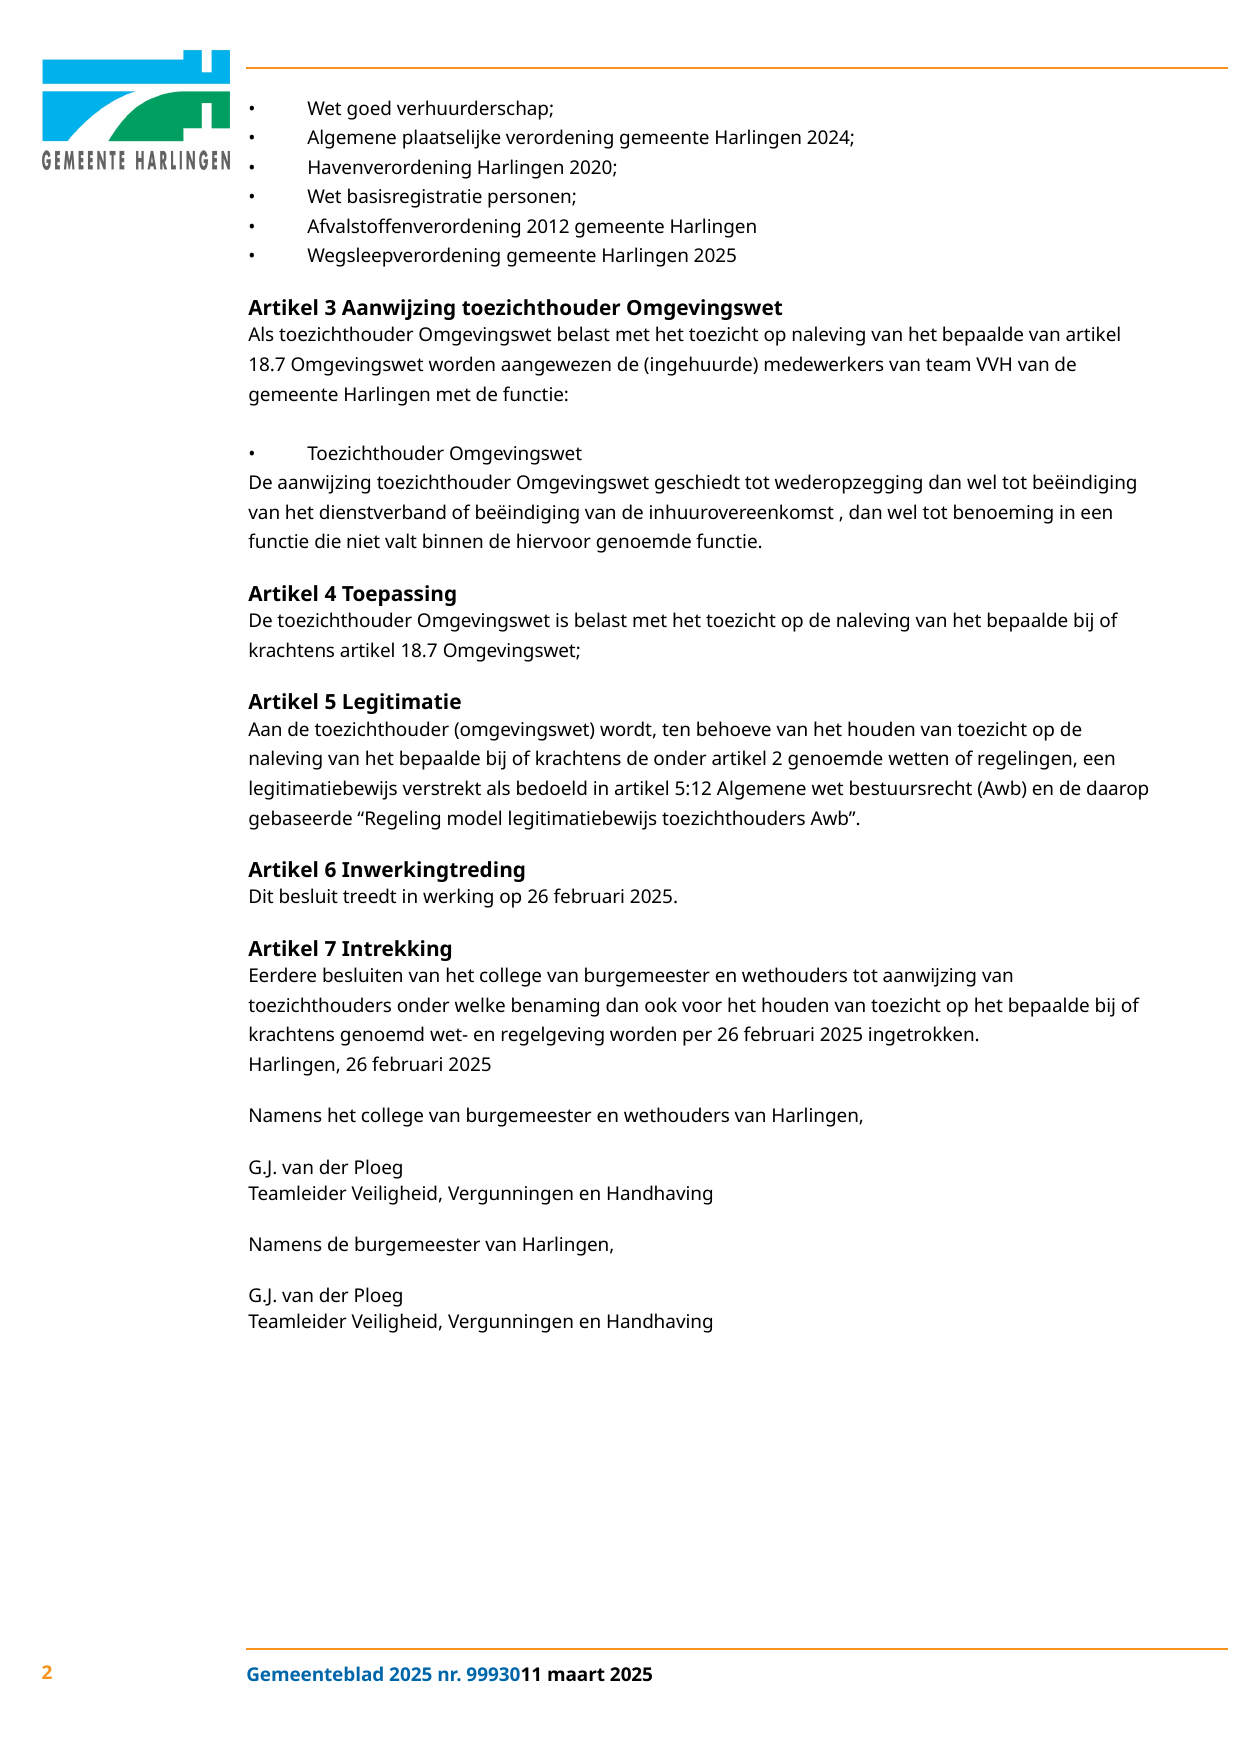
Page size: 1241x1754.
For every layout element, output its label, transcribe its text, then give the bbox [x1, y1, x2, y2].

text Artikel 4 Toepassing [248, 579, 1152, 607]
text G.J. van der Ploeg [248, 1283, 1152, 1308]
text De toezichthouder Omgevingswet is belast met het toezicht op de naleving van het bepaalde bij of krachtens artikel 18.7 Omgevingswet; [248, 607, 1152, 663]
list Algemene plaatselijke verordening gemeente Harlingen 2024; [248, 124, 1152, 150]
text Als toezichthouder Omgevingswet belast met het toezicht op naleving van het bepaalde van artikel 18.7 Omgevingswet worden aangewezen de (ingehuurde) medewerkers van team VVH van de gemeente Harlingen met de functie: [248, 322, 1152, 406]
text Eerdere besluiten van het college van burgemeester en wethouders tot aanwijzing van toezichthouders onder welke benaming dan ook voor het houden van toezicht op het bepaalde bij of krachtens genoemd wet- en regelgeving worden per 26 februari 2025 ingetrokken. [248, 962, 1152, 1047]
text Aan de toezichthouder (omgevingswet) wordt, ten behoeve van het houden van toezicht op de naleving van het bepaalde bij of krachtens de onder artikel 2 genoemde wetten of regelingen, een legitimatiebewijs verstrekt als bedoeld in artikel 5:12 Algemene wet bestuursrecht (Awb) en de daarop gebaseerde “Regeling model legitimatiebewijs toezichthouders Awb”. [248, 716, 1152, 830]
text Namens het college van burgemeester en wethouders van Harlingen, [248, 1103, 1152, 1128]
text Artikel 3 Aanwijzing toezichthouder Omgevingswet [248, 293, 1152, 322]
list Wet goed verhuurderschap; [248, 95, 1152, 121]
text Namens de burgemeester van Harlingen, [248, 1231, 1152, 1257]
text Teamleider Veiligheid, Vergunningen en Handhaving [248, 1308, 1152, 1334]
text Artikel 5 Legitimatie [248, 687, 1152, 716]
list Wegsleepverordening gemeente Harlingen 2025 [248, 243, 1152, 268]
text Harlingen, 26 februari 2025 [248, 1051, 1152, 1077]
text Teamleider Veiligheid, Vergunningen en Handhaving [248, 1180, 1152, 1206]
text Dit besluit treedt in werking op 26 februari 2025. [248, 883, 1152, 909]
text De aanwijzing toezichthouder Omgevingswet geschiedt tot wederopzegging dan wel tot beëindiging van het dienstverband of beëindiging van de inhuurovereenkomst , dan wel tot benoeming in een functie die niet valt binnen de hiervoor genoemde functie. [248, 469, 1152, 554]
text Artikel 7 Intrekking [248, 934, 1152, 962]
text G.J. van der Ploeg [248, 1154, 1152, 1180]
text Artikel 6 Inwerkingtreding [248, 855, 1152, 883]
picture [41, 47, 231, 172]
list Afvalstoffenverordening 2012 gemeente Harlingen [248, 213, 1152, 239]
list Toezichthouder Omgevingswet [248, 440, 1152, 466]
list Havenverordening Harlingen 2020; [248, 154, 1152, 180]
list Wet basisregistratie personen; [248, 183, 1152, 209]
